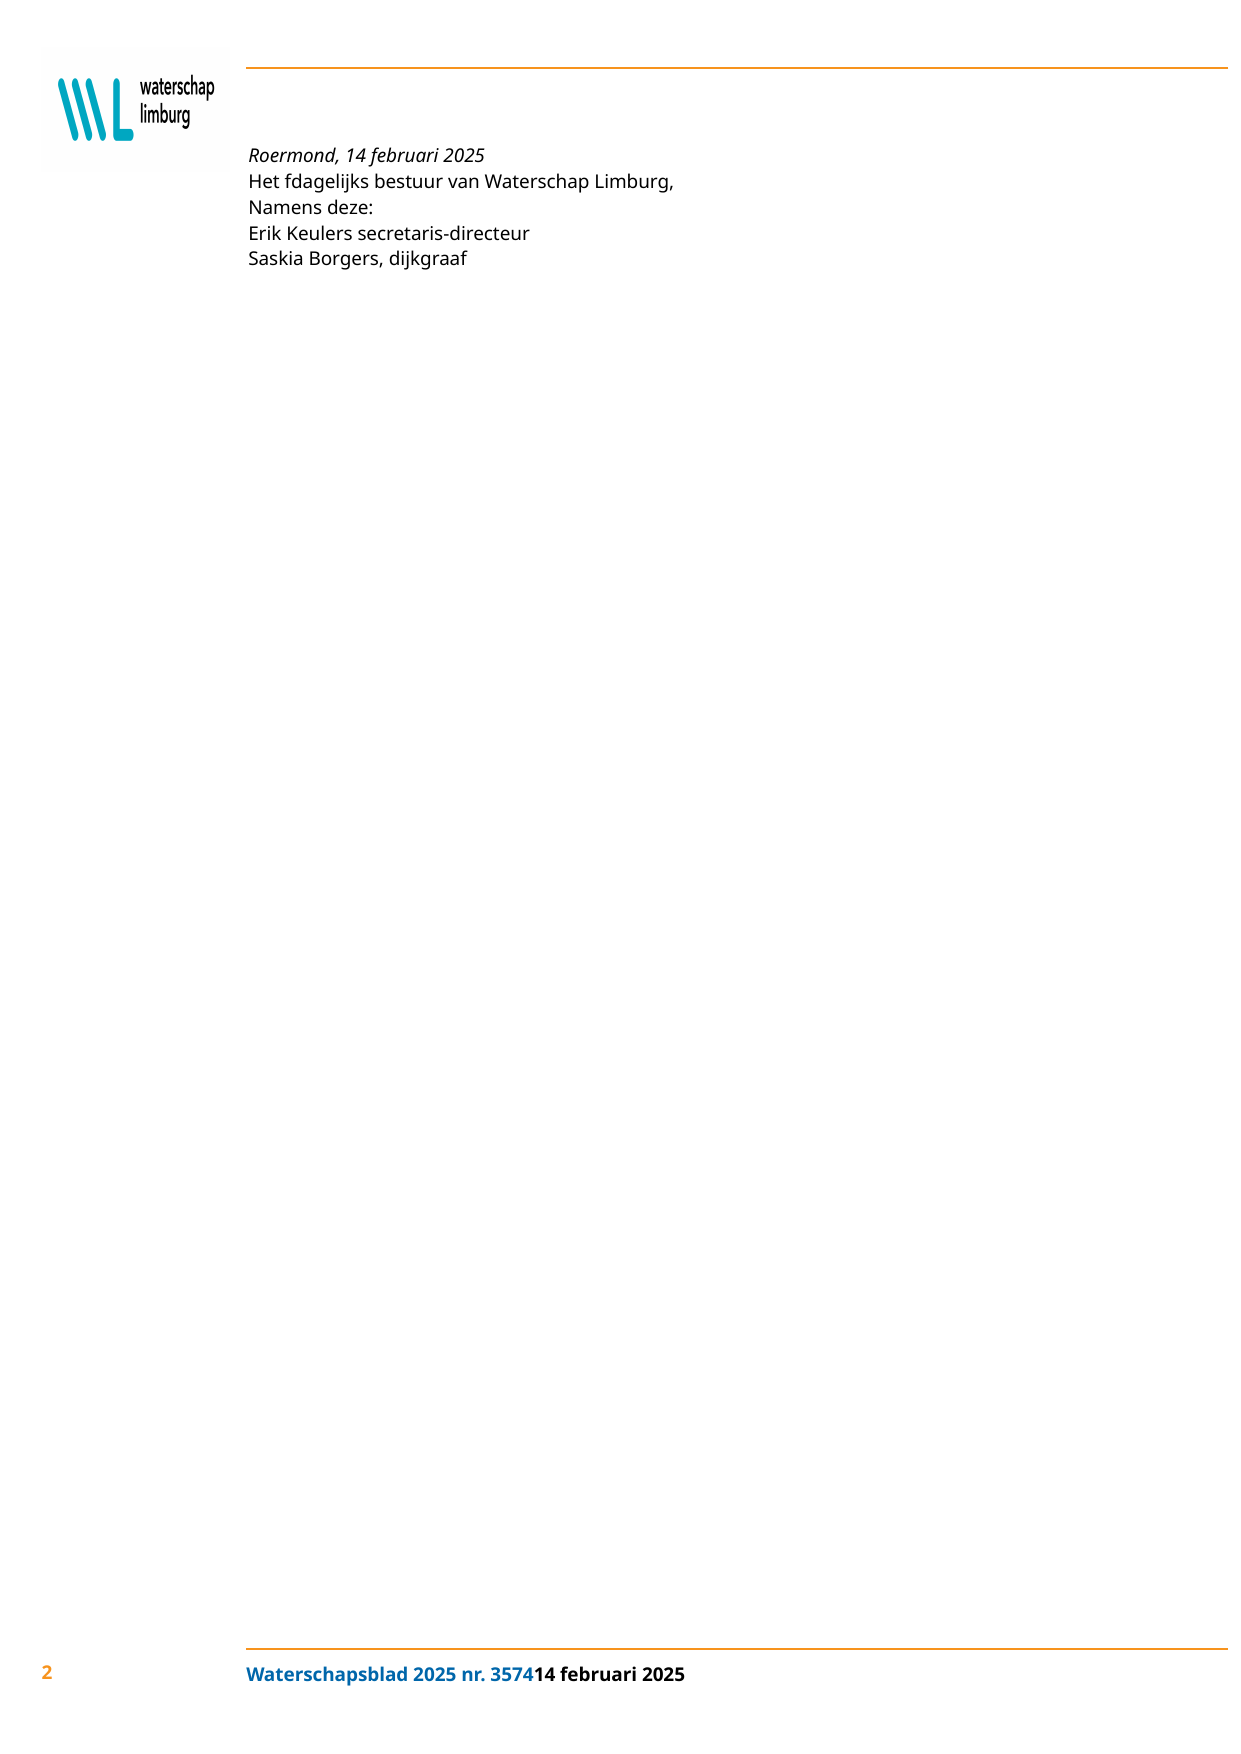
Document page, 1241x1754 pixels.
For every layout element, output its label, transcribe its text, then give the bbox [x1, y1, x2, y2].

picture [41, 47, 231, 172]
text Namens deze: [248, 194, 1152, 220]
text Saskia Borgers, dijkgraaf [248, 246, 1152, 271]
text Erik Keulers secretaris-directeur [248, 220, 1152, 246]
text Roermond, 14 februari 2025 [248, 143, 1152, 168]
text Het fdagelijks bestuur van Waterschap Limburg, [248, 168, 1152, 194]
